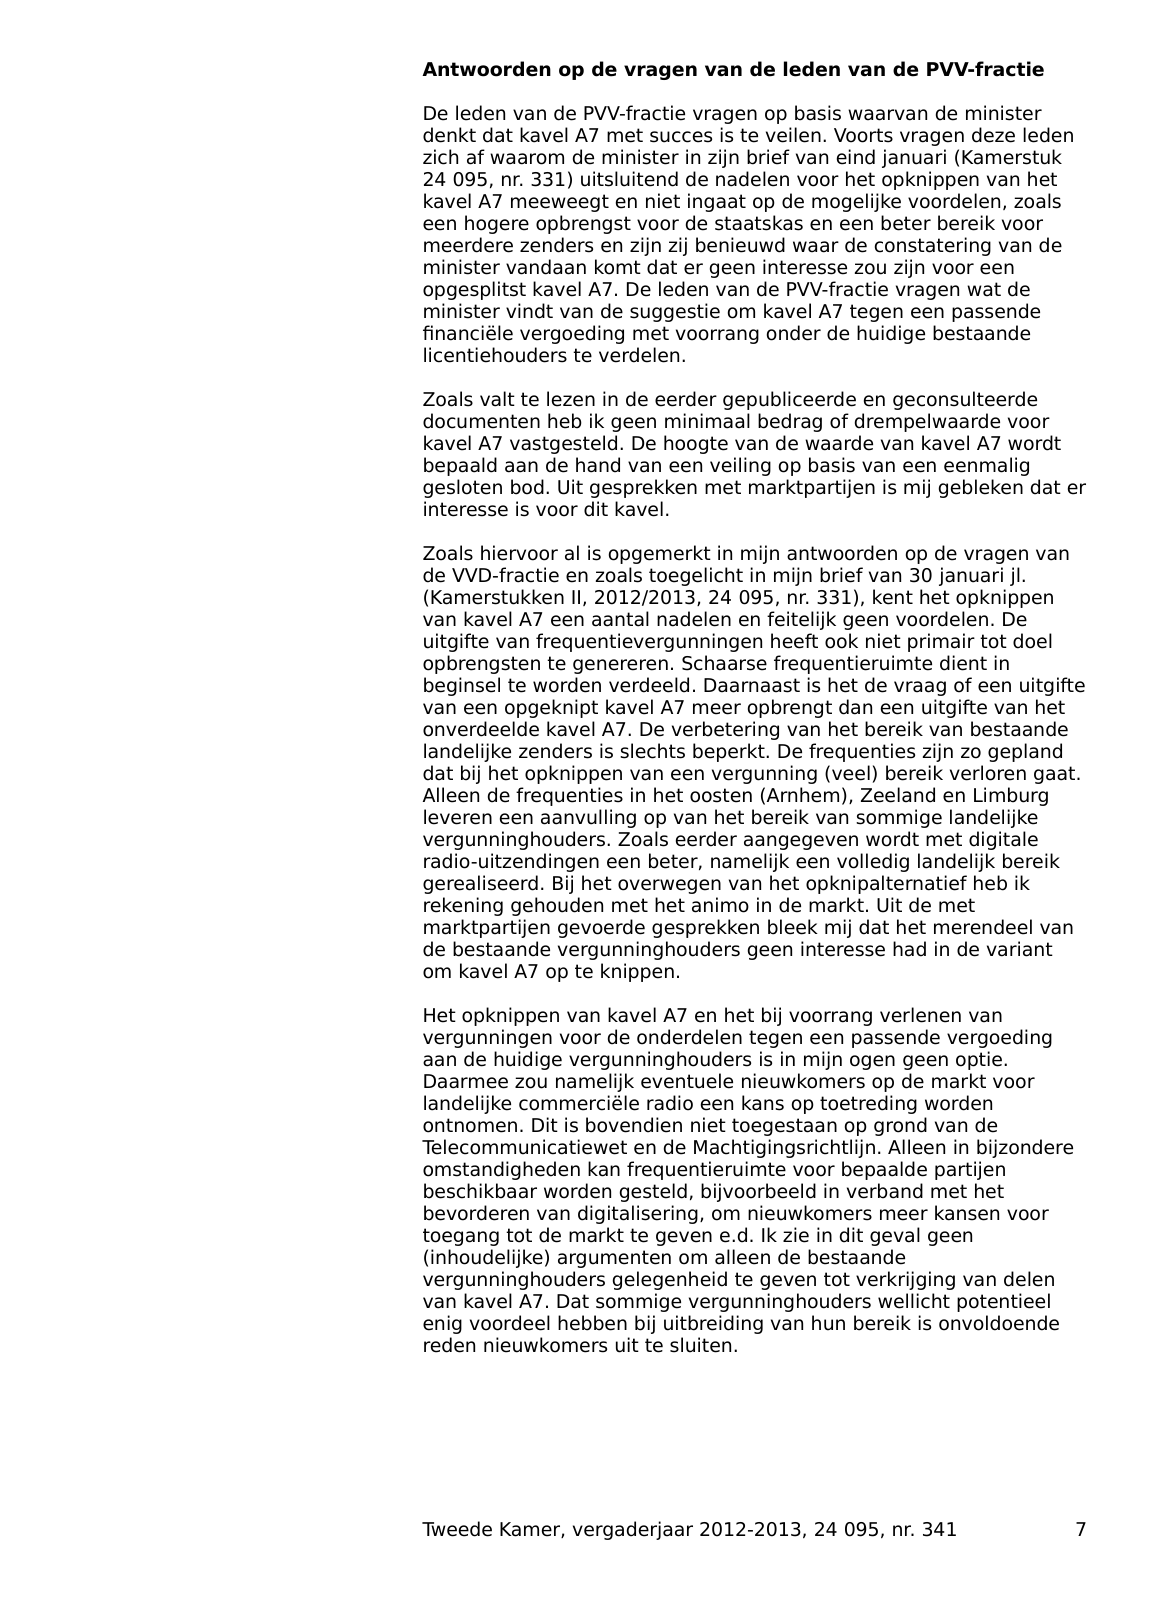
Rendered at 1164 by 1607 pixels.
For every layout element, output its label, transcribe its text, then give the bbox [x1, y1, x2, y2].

subtitle Antwoorden op de vragen van de leden van de PVV-fractie [422, 59, 1087, 81]
text Zoals valt te lezen in de eerder gepubliceerde en geconsulteerde documenten heb ik geen minimaal bedrag of drempelwaarde voor kavel A7 vastgesteld. De hoogte van de waarde van kavel A7 wordt bepaald aan de hand van een veiling op basis van een eenmalig gesloten bod. Uit gesprekken met marktpartijen is mij gebleken dat er interesse is voor dit kavel. [422, 389, 1087, 521]
text Zoals hiervoor al is opgemerkt in mijn antwoorden op de vragen van de VVD-fractie en zoals toegelicht in mijn brief van 30 januari jl. (Kamerstukken II, 2012/2013, 24 095, nr. 331), kent het opknippen van kavel A7 een aantal nadelen en feitelijk geen voordelen. De uitgifte van frequentievergunningen heeft ook niet primair tot doel opbrengsten te genereren. Schaarse frequentieruimte dient in beginsel te worden verdeeld. Daarnaast is het de vraag of een uitgifte van een opgeknipt kavel A7 meer opbrengt dan een uitgifte van het onverdeelde kavel A7. De verbetering van het bereik van bestaande landelijke zenders is slechts beperkt. De frequenties zijn zo gepland dat bij het opknippen van een vergunning (veel) bereik verloren gaat. Alleen de frequenties in het oosten (Arnhem), Zeeland en Limburg leveren een aanvulling op van het bereik van sommige landelijke vergunninghouders. Zoals eerder aangegeven wordt met digitale radio-uitzendingen een beter, namelijk een volledig landelijk bereik gerealiseerd. Bij het overwegen van het opknipalternatief heb ik rekening gehouden met het animo in de markt. Uit de met marktpartijen gevoerde gesprekken bleek mij dat het merendeel van de bestaande vergunninghouders geen interesse had in de variant om kavel A7 op te knippen. [422, 543, 1087, 983]
text Het opknippen van kavel A7 en het bij voorrang verlenen van vergunningen voor de onderdelen tegen een passende vergoeding aan de huidige vergunninghouders is in mijn ogen geen optie. Daarmee zou namelijk eventuele nieuwkomers op de markt voor landelijke commerciële radio een kans op toetreding worden ontnomen. Dit is bovendien niet toegestaan op grond van de Telecommunicatiewet en de Machtigingsrichtlijn. Alleen in bijzondere omstandigheden kan frequentieruimte voor bepaalde partijen beschikbaar worden gesteld, bijvoorbeeld in verband met het bevorderen van digitalisering, om nieuwkomers meer kansen voor toegang tot de markt te geven e.d. Ik zie in dit geval geen (inhoudelijke) argumenten om alleen de bestaande vergunninghouders gelegenheid te geven tot verkrijging van delen van kavel A7. Dat sommige vergunninghouders wellicht potentieel enig voordeel hebben bij uitbreiding van hun bereik is onvoldoende reden nieuwkomers uit te sluiten. [422, 1005, 1087, 1357]
text De leden van de PVV-fractie vragen op basis waarvan de minister denkt dat kavel A7 met succes is te veilen. Voorts vragen deze leden zich af waarom de minister in zijn brief van eind januari (Kamerstuk 24 095, nr. 331) uitsluitend de nadelen voor het opknippen van het kavel A7 meeweegt en niet ingaat op de mogelijke voordelen, zoals een hogere opbrengst voor de staatskas en een beter bereik voor meerdere zenders en zijn zij benieuwd waar de constatering van de minister vandaan komt dat er geen interesse zou zijn voor een opgesplitst kavel A7. De leden van de PVV-fractie vragen wat de minister vindt van de suggestie om kavel A7 tegen een passende financiële vergoeding met voorrang onder de huidige bestaande licentiehouders te verdelen. [422, 103, 1087, 367]
